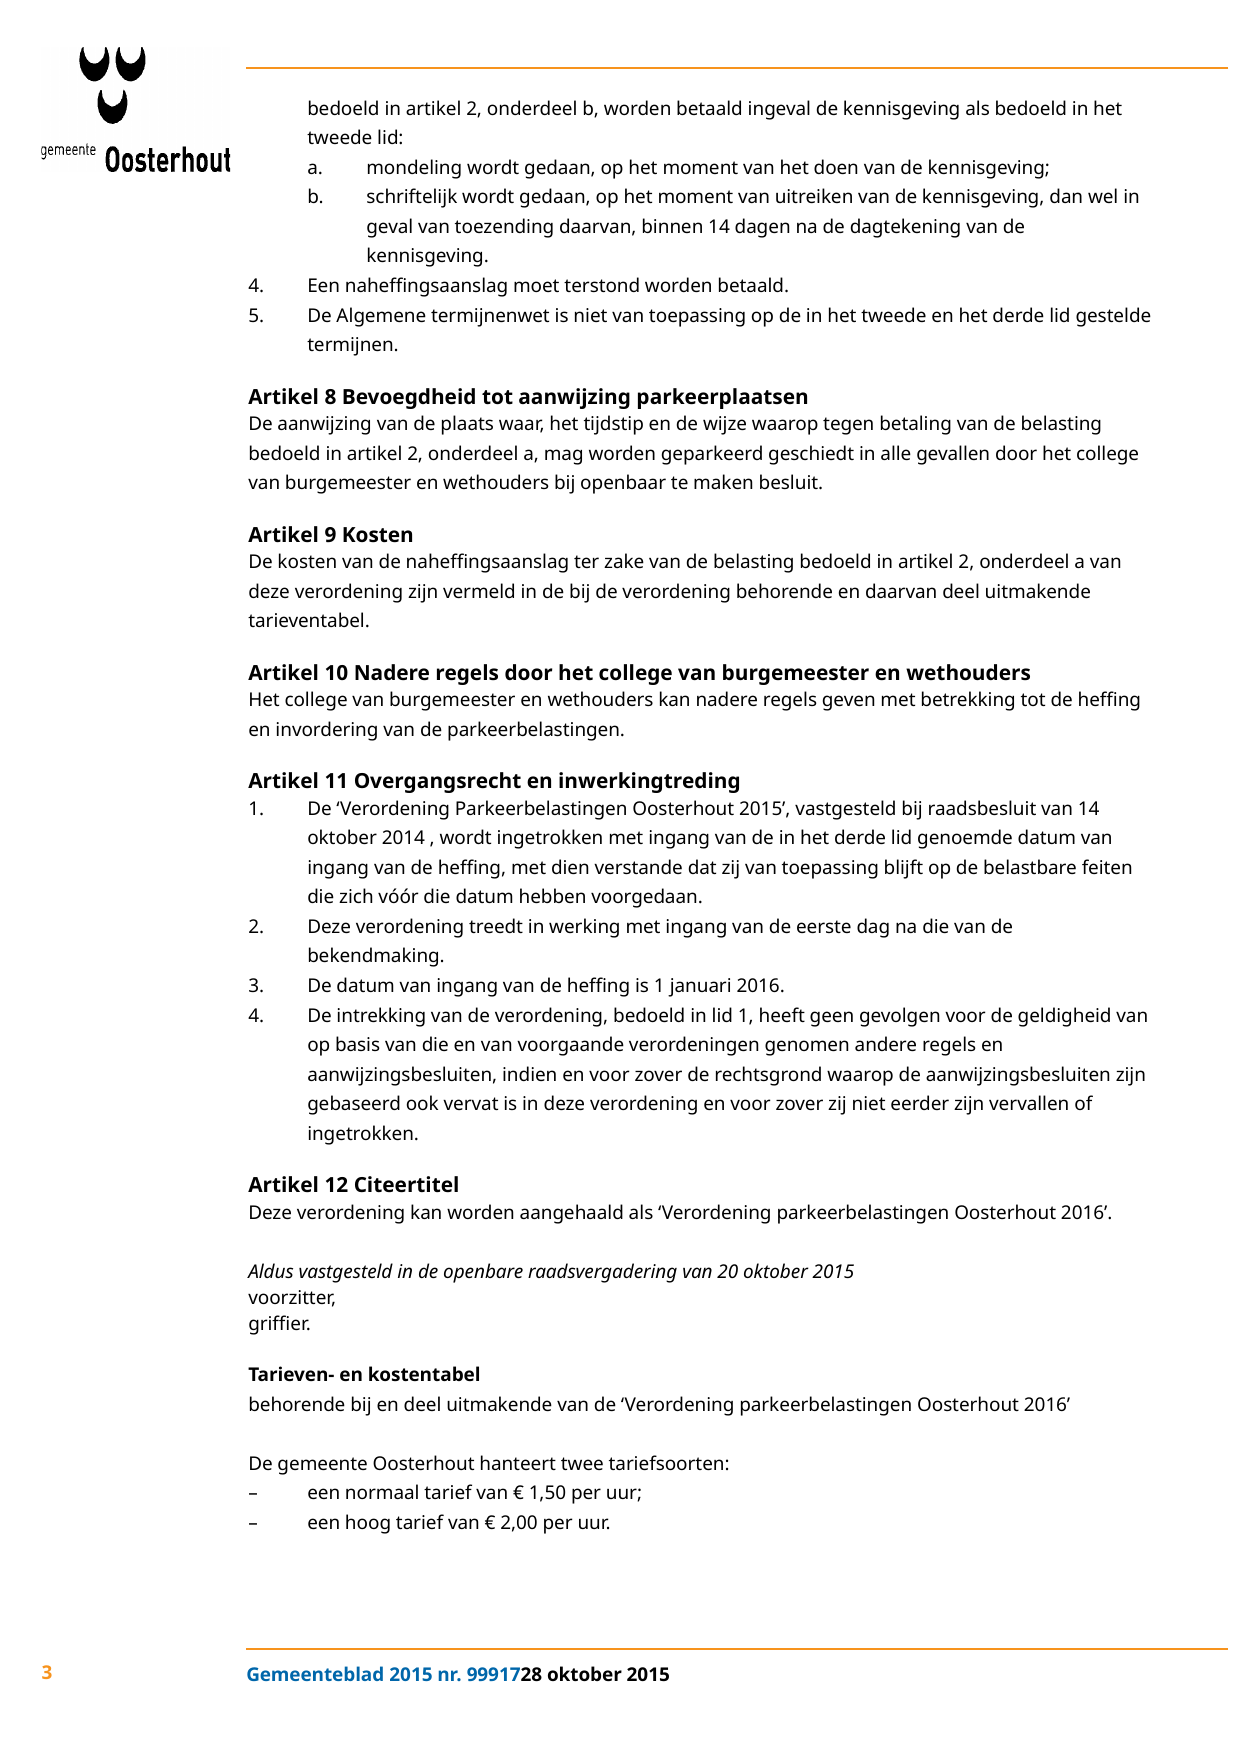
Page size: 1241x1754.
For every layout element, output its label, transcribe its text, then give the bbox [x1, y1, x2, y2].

text Artikel 11 Overgangsrecht en inwerkingtreding [248, 766, 1152, 795]
text Artikel 12 Citeertitel [248, 1171, 1152, 1199]
list De Algemene termijnenwet is niet van toepassing op de in het tweede en het derde lid gestelde termijnen. [248, 302, 1152, 357]
list Een naheffingsaanslag moet terstond worden betaald. [248, 272, 1152, 298]
list De ‘Verordening Parkeerbelastingen Oosterhout 2015’, vastgesteld bij raadsbesluit van 14 oktober 2014 , wordt ingetrokken met ingang van de in het derde lid genoemde datum van ingang van de heffing, met dien verstande dat zij van toepassing blijft op de belastbare feiten die zich vóór die datum hebben voorgedaan. [248, 795, 1152, 909]
text De kosten van de naheffingsaanslag ter zake van de belasting bedoeld in artikel 2, onderdeel a van deze verordening zijn vermeld in de bij de verordening behorende en daarvan deel uitmakende tarieventabel. [248, 548, 1152, 633]
list bedoeld in artikel 2, onderdeel b, worden betaald ingeval de kennisgeving als bedoeld in het tweede lid: [248, 95, 1152, 150]
text Deze verordening kan worden aangehaald als ‘Verordening parkeerbelastingen Oosterhout 2016’. [248, 1199, 1152, 1225]
list een normaal tarief van € 1,50 per uur; [248, 1479, 1152, 1505]
text Aldus vastgesteld in de openbare raadsvergadering van 20 oktober 2015 [248, 1258, 1152, 1284]
list De datum van ingang van de heffing is 1 januari 2016. [248, 972, 1152, 998]
text voorzitter, [248, 1284, 1152, 1310]
text Artikel 8 Bevoegdheid tot aanwijzing parkeerplaatsen [248, 382, 1152, 410]
list een hoog tarief van € 2,00 per uur. [248, 1509, 1152, 1535]
text Tarieven- en kostentabel [248, 1361, 1152, 1387]
text De gemeente Oosterhout hanteert twee tariefsoorten: [248, 1450, 1152, 1476]
list Deze verordening treedt in werking met ingang van de eerste dag na die van de bekendmaking. [248, 913, 1152, 968]
list De intrekking van de verordening, bedoeld in lid 1, heeft geen gevolgen voor de geldigheid van op basis van die en van voorgaande verordeningen genomen andere regels en aanwijzingsbesluiten, indien en voor zover de rechtsgrond waarop de aanwijzingsbesluiten zijn gebaseerd ook vervat is in deze verordening en voor zover zij niet eerder zijn vervallen of ingetrokken. [248, 1002, 1152, 1146]
text behorende bij en deel uitmakende van de ‘Verordening parkeerbelastingen Oosterhout 2016’ [248, 1391, 1152, 1416]
picture [41, 47, 231, 172]
text griffier. [248, 1310, 1152, 1335]
list schriftelijk wordt gedaan, op het moment van uitreiken van de kennisgeving, dan wel in geval van toezending daarvan, binnen 14 dagen na de dagtekening van de kennisgeving. [307, 183, 1152, 268]
list mondeling wordt gedaan, op het moment van het doen van de kennisgeving; [307, 154, 1152, 180]
text Het college van burgemeester en wethouders kan nadere regels geven met betrekking tot de heffing en invordering van de parkeerbelastingen. [248, 686, 1152, 742]
text De aanwijzing van de plaats waar, het tijdstip en de wijze waarop tegen betaling van de belasting bedoeld in artikel 2, onderdeel a, mag worden geparkeerd geschiedt in alle gevallen door het college van burgemeester en wethouders bij openbaar te maken besluit. [248, 410, 1152, 495]
text Artikel 9 Kosten [248, 520, 1152, 548]
text Artikel 10 Nadere regels door het college van burgemeester en wethouders [248, 658, 1152, 686]
